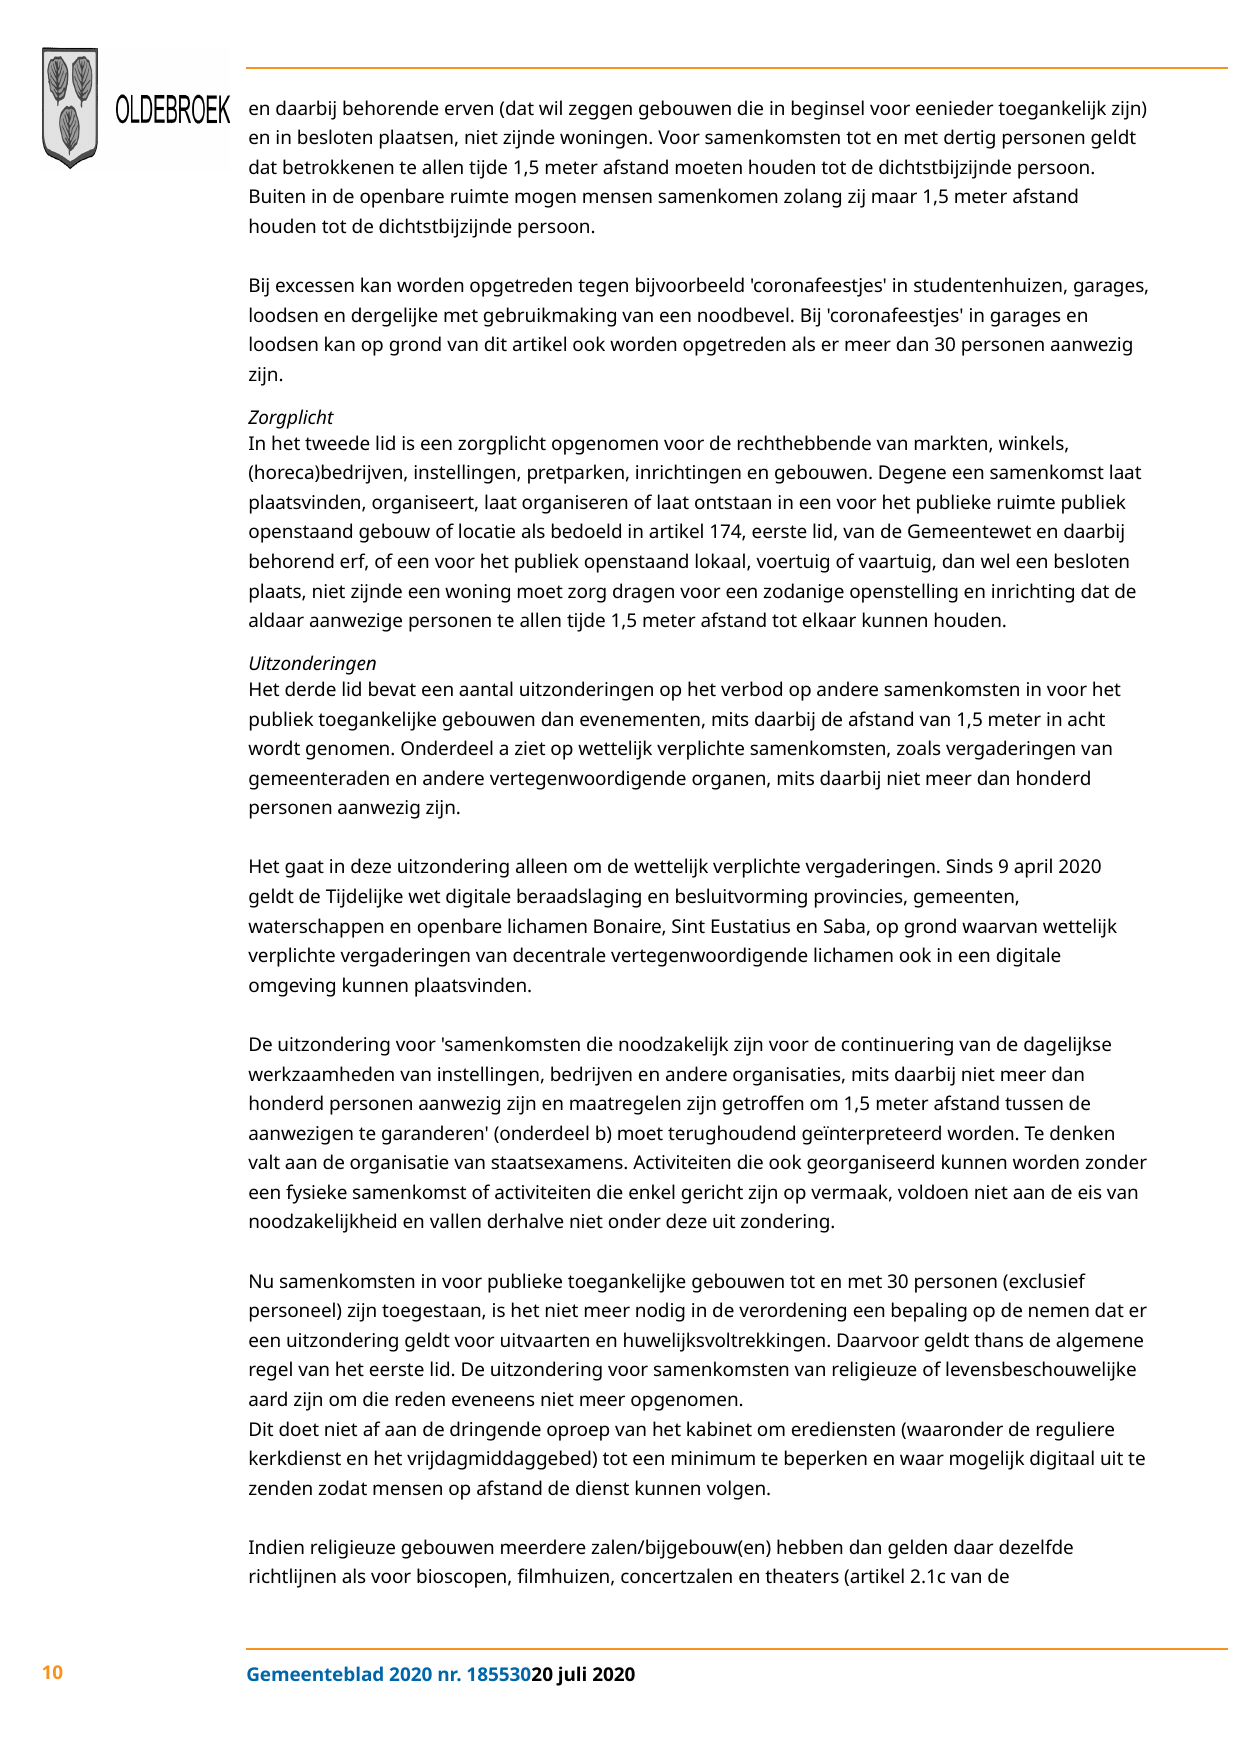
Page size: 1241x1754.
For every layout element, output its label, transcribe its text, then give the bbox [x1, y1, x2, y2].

text Het gaat in deze uitzondering alleen om de wettelijk verplichte vergaderingen. Sinds 9 april 2020 geldt de Tijdelijke wet digitale beraadslaging en besluitvorming provincies, gemeenten, waterschappen en openbare lichamen Bonaire, Sint Eustatius en Saba, op grond waarvan wettelijk verplichte vergaderingen van decentrale vertegenwoordigende lichamen ook in een digitale omgeving kunnen plaatsvinden. [248, 854, 1152, 998]
text Uitzonderingen [248, 651, 1152, 676]
text De uitzondering voor 'samenkomsten die noodzakelijk zijn voor de continuering van de dagelijkse werkzaamheden van instellingen, bedrijven en andere organisaties, mits daarbij niet meer dan honderd personen aanwezig zijn en maatregelen zijn getroffen om 1,5 meter afstand tussen de aanwezigen te garanderen' (onderdeel b) moet terughoudend geïnterpreteerd worden. Te denken valt aan de organisatie van staatsexamens. Activiteiten die ook georganiseerd kunnen worden zonder een fysieke samenkomst of activiteiten die enkel gericht zijn op vermaak, voldoen niet aan de eis van noodzakelijkheid en vallen derhalve niet onder deze uit zondering. [248, 1031, 1152, 1234]
picture [41, 47, 231, 172]
text Nu samenkomsten in voor publieke toegankelijke gebouwen tot en met 30 personen (exclusief personeel) zijn toegestaan, is het niet meer nodig in de verordening een bepaling op de nemen dat er een uitzondering geldt voor uitvaarten en huwelijksvoltrekkingen. Daarvoor geldt thans de algemene regel van het eerste lid. De uitzondering voor samenkomsten van religieuze of levensbeschouwelijke aard zijn om die reden eveneens niet meer opgenomen. [248, 1268, 1152, 1412]
text In het tweede lid is een zorgplicht opgenomen voor de rechthebbende van markten, winkels, (horeca)bedrijven, instellingen, pretparken, inrichtingen en gebouwen. Degene een samenkomst laat plaatsvinden, organiseert, laat organiseren of laat ontstaan in een voor het publieke ruimte publiek openstaand gebouw of locatie als bedoeld in artikel 174, eerste lid, van de Gemeentewet en daarbij behorend erf, of een voor het publiek openstaand lokaal, voertuig of vaartuig, dan wel een besloten plaats, niet zijnde een woning moet zorg dragen voor een zodanige openstelling en inrichting dat de aldaar aanwezige personen te allen tijde 1,5 meter afstand tot elkaar kunnen houden. [248, 430, 1152, 633]
text Zorgplicht [248, 404, 1152, 430]
text Het derde lid bevat een aantal uitzonderingen op het verbod op andere samenkomsten in voor het publiek toegankelijke gebouwen dan evenementen, mits daarbij de afstand van 1,5 meter in acht wordt genomen. Onderdeel a ziet op wettelijk verplichte samenkomsten, zoals vergaderingen van gemeenteraden en andere vertegenwoordigende organen, mits daarbij niet meer dan honderd personen aanwezig zijn. [248, 676, 1152, 820]
text Bij excessen kan worden opgetreden tegen bijvoorbeeld 'coronafeestjes' in studentenhuizen, garages, loodsen en dergelijke met gebruikmaking van een noodbevel. Bij 'coronafeestjes' in garages en loodsen kan op grond van dit artikel ook worden opgetreden als er meer dan 30 personen aanwezig zijn. [248, 272, 1152, 387]
text Buiten in de openbare ruimte mogen mensen samenkomen zolang zij maar 1,5 meter afstand houden tot de dichtstbijzijnde persoon. [248, 183, 1152, 239]
text en daarbij behorende erven (dat wil zeggen gebouwen die in beginsel voor eenieder toegankelijk zijn) en in besloten plaatsen, niet zijnde woningen. Voor samenkomsten tot en met dertig personen geldt dat betrokkenen te allen tijde 1,5 meter afstand moeten houden tot de dichtstbijzijnde persoon. [248, 95, 1152, 180]
text Indien religieuze gebouwen meerdere zalen/bijgebouw(en) hebben dan gelden daar dezelfde richtlijnen als voor bioscopen, filmhuizen, concertzalen en theaters (artikel 2.1c van de [248, 1534, 1152, 1589]
text Dit doet niet af aan de dringende oproep van het kabinet om erediensten (waaronder de reguliere kerkdienst en het vrijdagmiddaggebed) tot een minimum te beperken en waar mogelijk digitaal uit te zenden zodat mensen op afstand de dienst kunnen volgen. [248, 1416, 1152, 1501]
